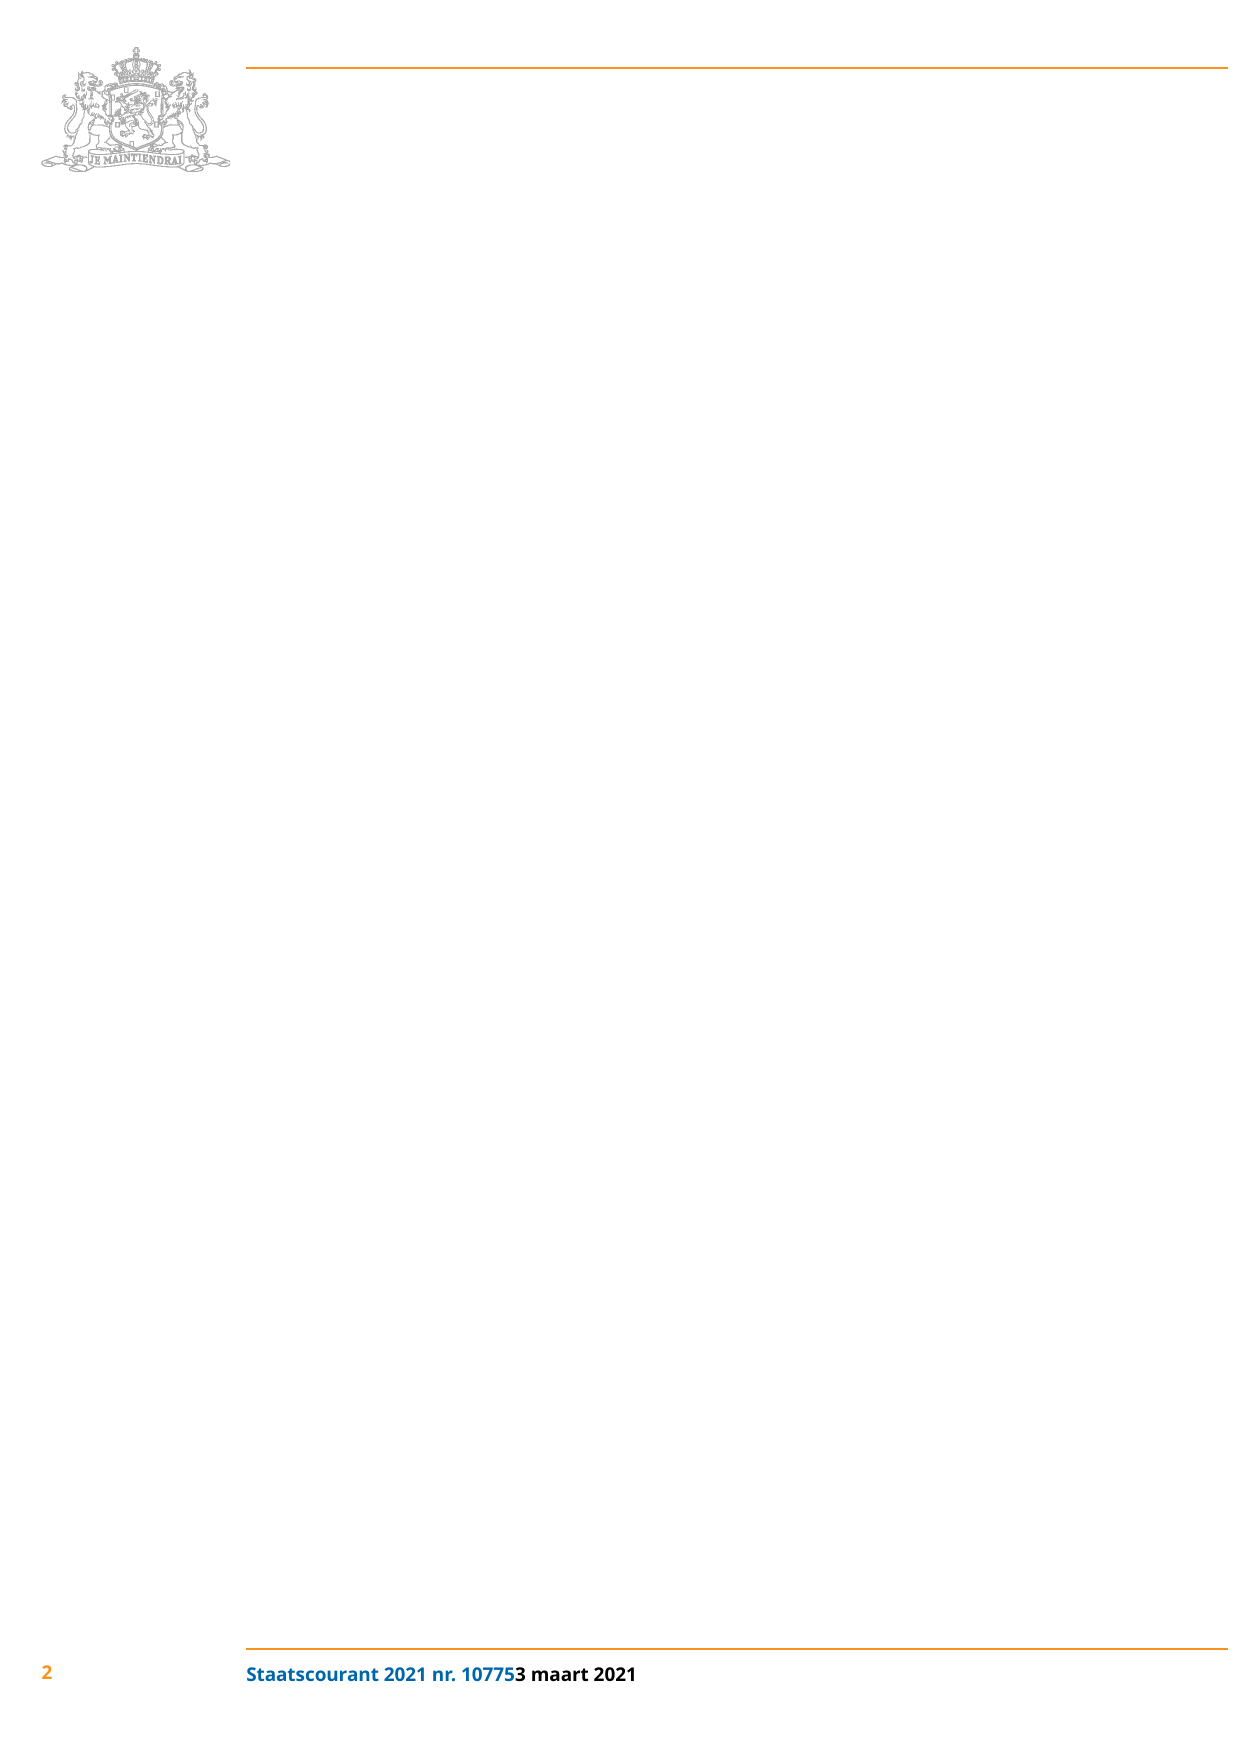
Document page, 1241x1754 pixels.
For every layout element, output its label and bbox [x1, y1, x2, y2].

picture [41, 47, 231, 172]
